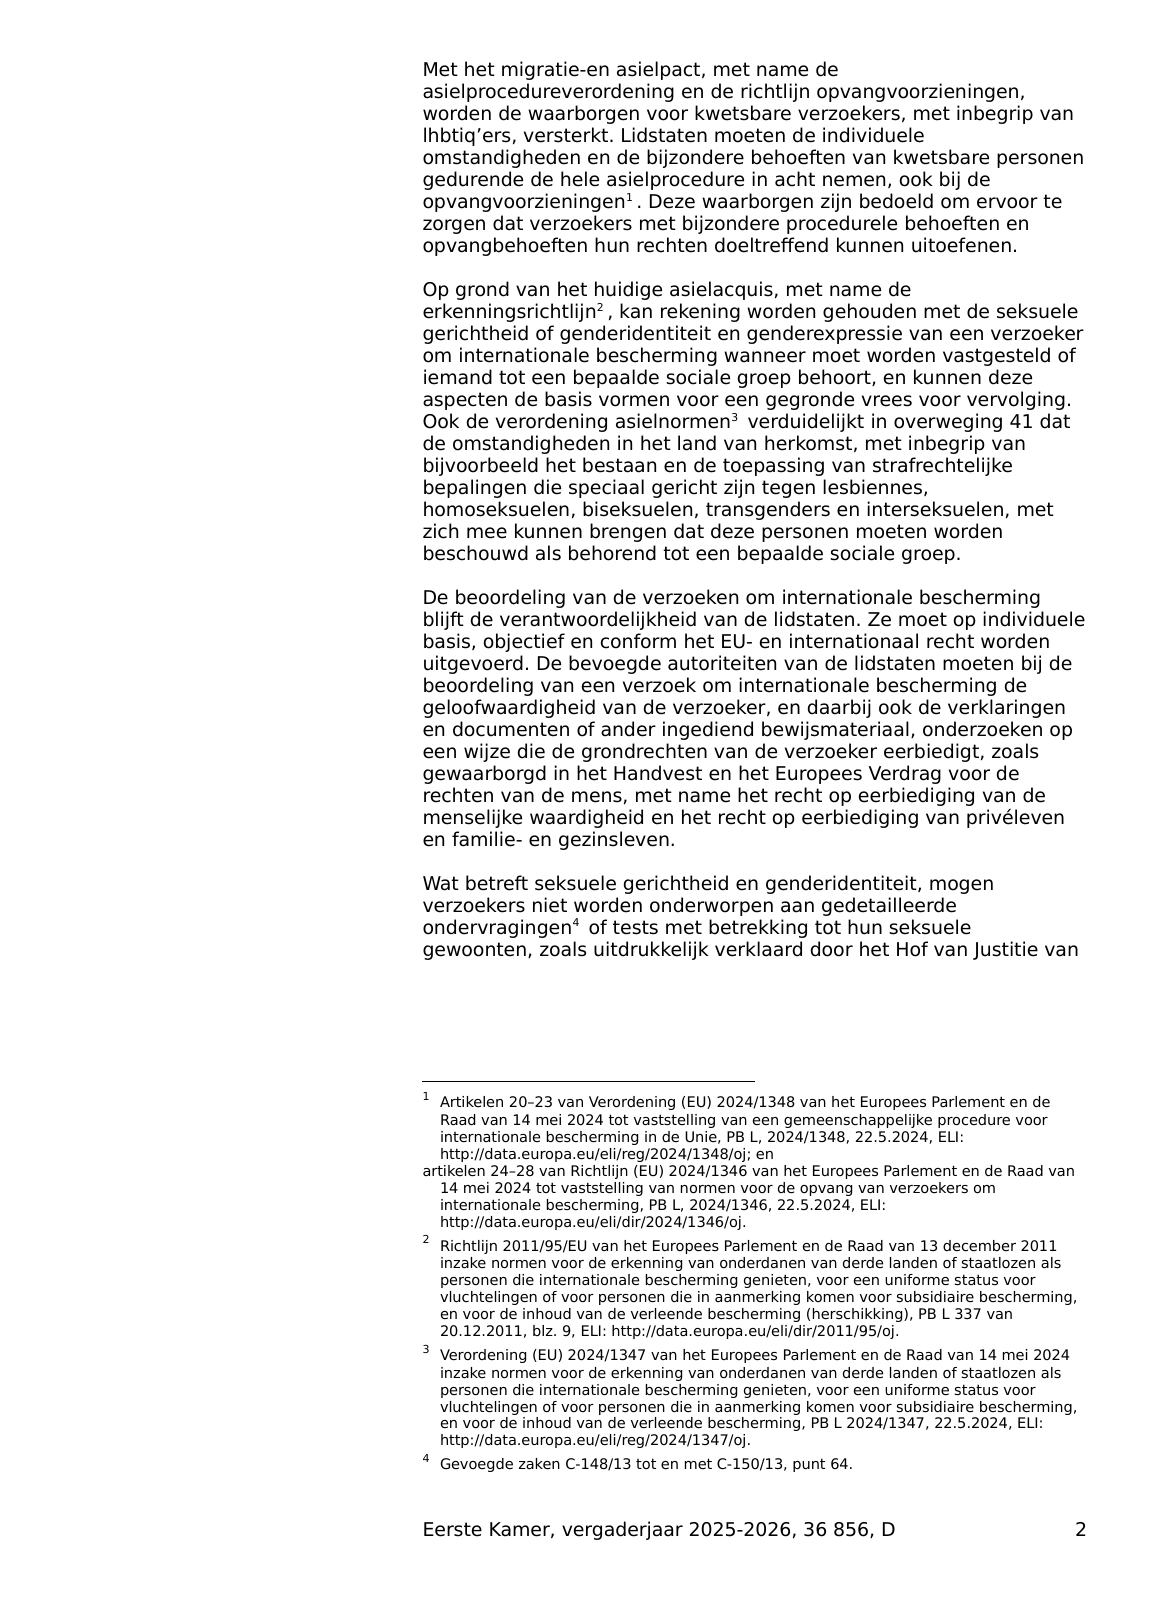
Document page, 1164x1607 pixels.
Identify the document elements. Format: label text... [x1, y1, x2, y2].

text artikelen 24–28 van Richtlijn (EU) 2024/1346 van het Europees Parlement en de Raad van 14 mei 2024 tot vaststelling van normen voor de opvang van verzoekers om internationale bescherming, PB L, 2024/1346, 22.5.2024, ELI: http://data.europa.eu/eli/dir/2024/1346/oj. [422, 1163, 1087, 1231]
text Richtlijn 2011/95/EU van het Europees Parlement en de Raad van 13 december 2011 inzake normen voor de erkenning van onderdanen van derde landen of staatlozen als personen die internationale bescherming genieten, voor een uniforme status voor vluchtelingen of voor personen die in aanmerking komen voor subsidiaire bescherming, en voor de inhoud van de verleende bescherming (herschikking), PB L 337 van 20.12.2011, blz. 9, ELI: http://data.europa.eu/eli/dir/2011/95/oj. [422, 1233, 1087, 1340]
text Op grond van het huidige asielacquis, met name de erkenningsrichtlijn, kan rekening worden gehouden met de seksuele gerichtheid of genderidentiteit en genderexpressie van een verzoeker om internationale bescherming wanneer moet worden vastgesteld of iemand tot een bepaalde sociale groep behoort, en kunnen deze aspecten de basis vormen voor een gegronde vrees voor vervolging. Ook de verordening asielnormen verduidelijkt in overweging 41 dat de omstandigheden in het land van herkomst, met inbegrip van bijvoorbeeld het bestaan en de toepassing van strafrechtelijke bepalingen die speciaal gericht zijn tegen lesbiennes, homoseksuelen, biseksuelen, transgenders en interseksuelen, met zich mee kunnen brengen dat deze personen moeten worden beschouwd als behorend tot een bepaalde sociale groep. [422, 279, 1087, 565]
text Verordening (EU) 2024/1347 van het Europees Parlement en de Raad van 14 mei 2024 inzake normen voor de erkenning van onderdanen van derde landen of staatlozen als personen die internationale bescherming genieten, voor een uniforme status voor vluchtelingen of voor personen die in aanmerking komen voor subsidiaire bescherming, en voor de inhoud van de verleende bescherming, PB L 2024/1347, 22.5.2024, ELI: http://data.europa.eu/eli/reg/2024/1347/oj. [422, 1343, 1087, 1449]
text Met het migratie-en asielpact, met name de asielprocedureverordening en de richtlijn opvangvoorzieningen, worden de waarborgen voor kwetsbare verzoekers, met inbegrip van lhbtiq’ers, versterkt. Lidstaten moeten de individuele omstandigheden en de bijzondere behoeften van kwetsbare personen gedurende de hele asielprocedure in acht nemen, ook bij de opvangvoorzieningen. Deze waarborgen zijn bedoeld om ervoor te zorgen dat verzoekers met bijzondere procedurele behoeften en opvangbehoeften hun rechten doeltreffend kunnen uitoefenen. [422, 59, 1087, 257]
text Artikelen 20–23 van Verordening (EU) 2024/1348 van het Europees Parlement en de Raad van 14 mei 2024 tot vaststelling van een gemeenschappelijke procedure voor internationale bescherming in de Unie, PB L, 2024/1348, 22.5.2024, ELI: http://data.europa.eu/eli/reg/2024/1348/oj; en [422, 1090, 1087, 1163]
text Wat betreft seksuele gerichtheid en genderidentiteit, mogen verzoekers niet worden onderworpen aan gedetailleerde ondervragingen of tests met betrekking tot hun seksuele gewoonten, zoals uitdrukkelijk verklaard door het Hof van Justitie van [422, 873, 1087, 1005]
text Gevoegde zaken C-148/13 tot en met C-150/13, punt 64. [422, 1452, 1087, 1474]
text De beoordeling van de verzoeken om internationale bescherming blijft de verantwoordelijkheid van de lidstaten. Ze moet op individuele basis, objectief en conform het EU- en internationaal recht worden uitgevoerd. De bevoegde autoriteiten van de lidstaten moeten bij de beoordeling van een verzoek om internationale bescherming de geloofwaardigheid van de verzoeker, en daarbij ook de verklaringen en documenten of ander ingediend bewijsmateriaal, onderzoeken op een wijze die de grondrechten van de verzoeker eerbiedigt, zoals gewaarborgd in het Handvest en het Europees Verdrag voor de rechten van de mens, met name het recht op eerbiediging van de menselijke waardigheid en het recht op eerbiediging van privéleven en familie- en gezinsleven. [422, 587, 1087, 851]
